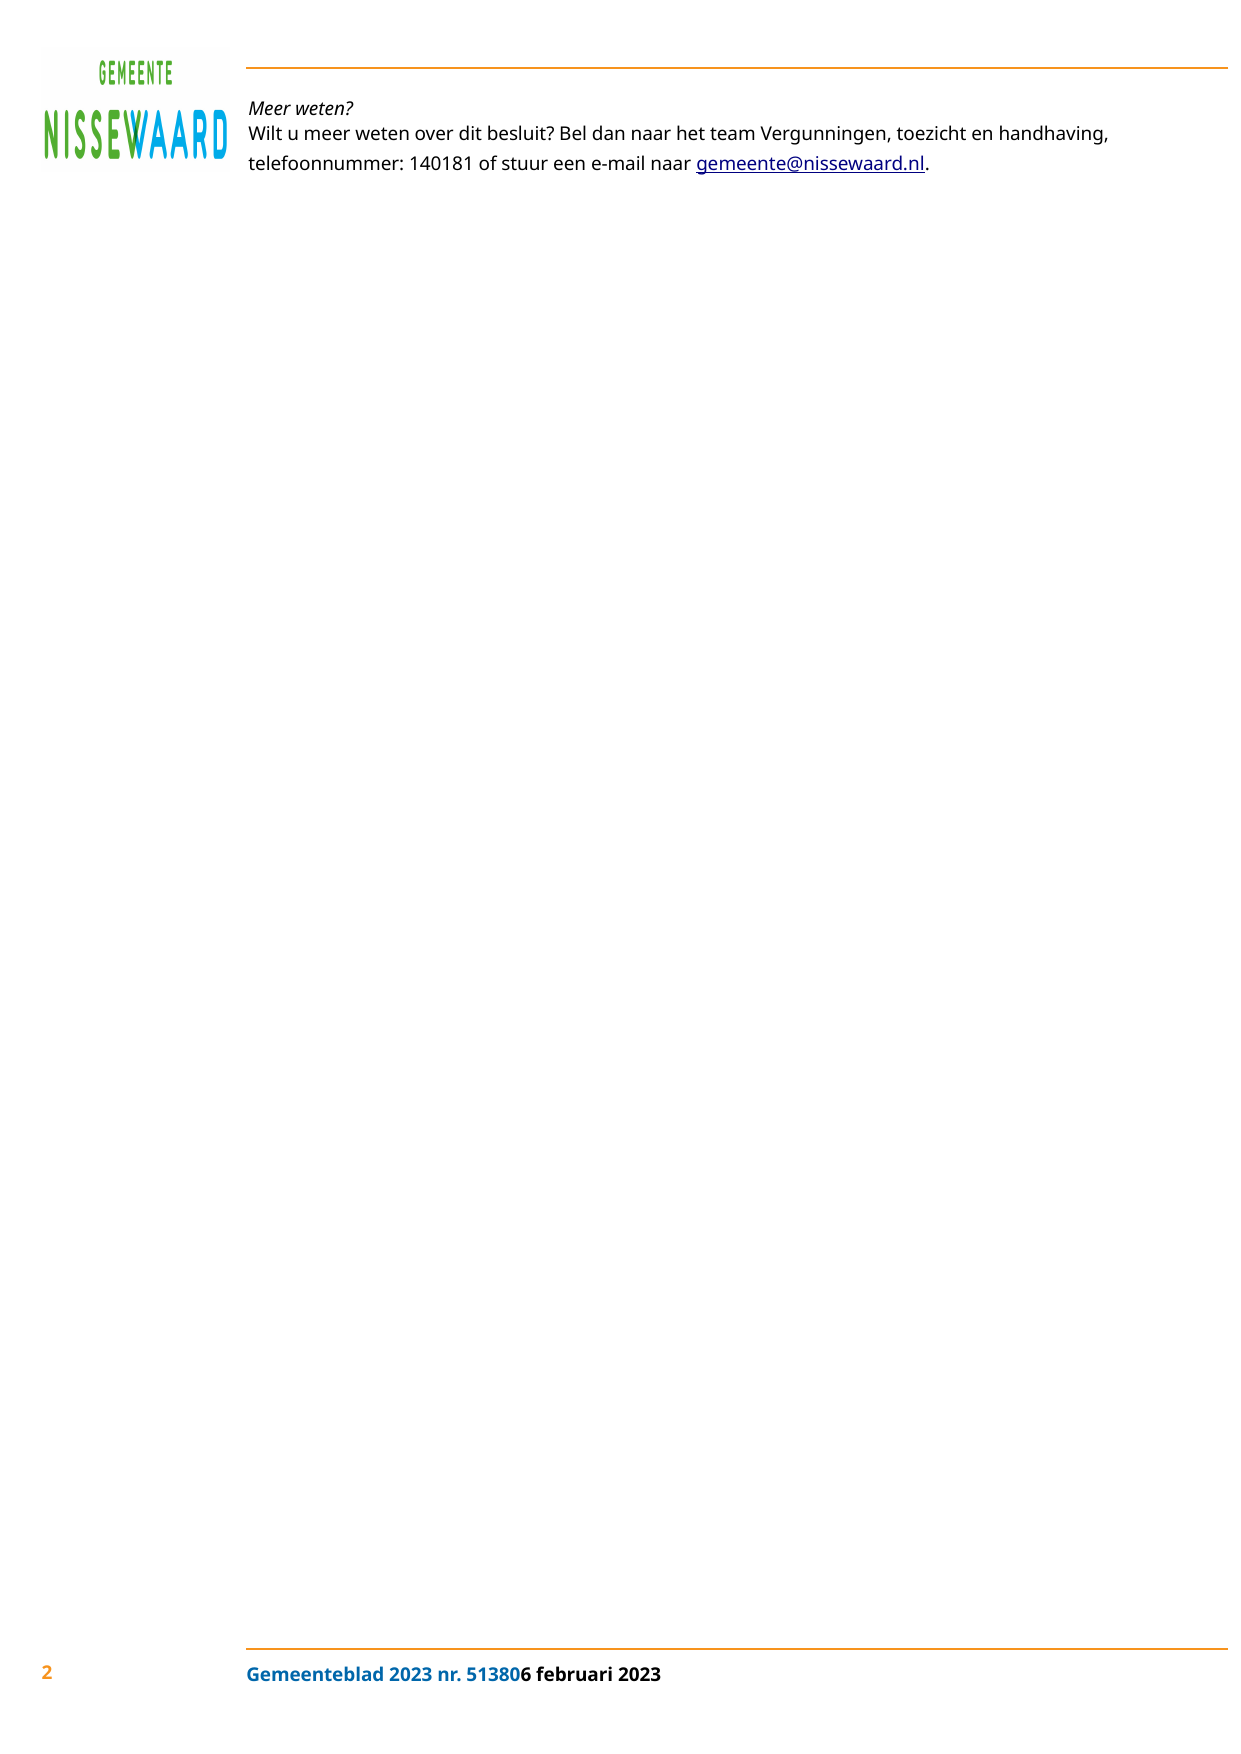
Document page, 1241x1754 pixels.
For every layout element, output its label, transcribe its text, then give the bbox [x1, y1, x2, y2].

text Wilt u meer weten over dit besluit? Bel dan naar het team Vergunningen, toezicht en handhaving, telefoonnummer: 140181 of stuur een e-mail naar gemeente@nissewaard.nl. [248, 121, 1152, 176]
text Meer weten? [248, 95, 1152, 121]
picture [41, 47, 231, 172]
